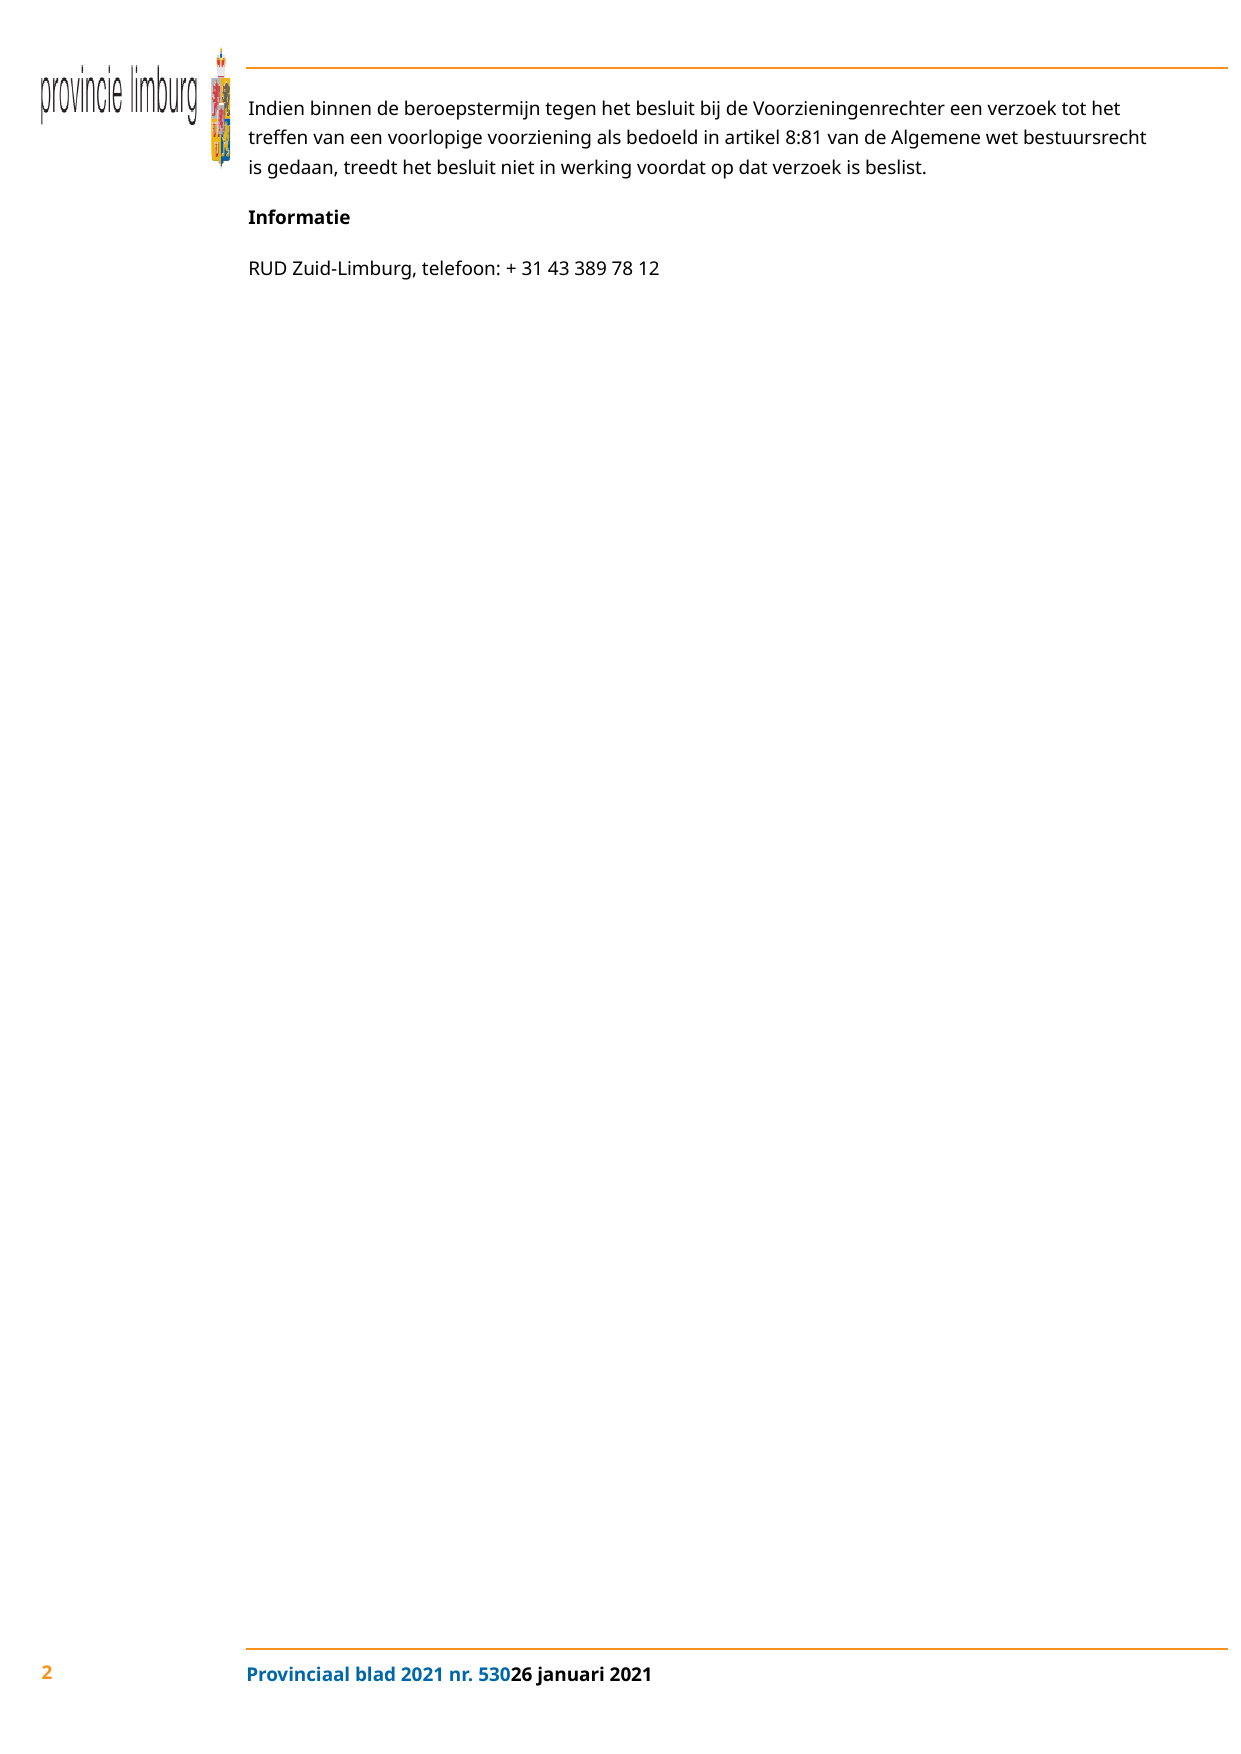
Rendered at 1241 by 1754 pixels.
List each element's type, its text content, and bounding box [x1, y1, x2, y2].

text RUD Zuid-Limburg, telefoon: + 31 43 389 78 12 [248, 255, 1152, 281]
picture [41, 47, 231, 172]
text Informatie [248, 204, 1152, 230]
text Indien binnen de beroepstermijn tegen het besluit bij de Voorzieningenrechter een verzoek tot het treffen van een voorlopige voorziening als bedoeld in artikel 8:81 van de Algemene wet bestuursrecht is gedaan, treedt het besluit niet in werking voordat op dat verzoek is beslist. [248, 95, 1152, 180]
